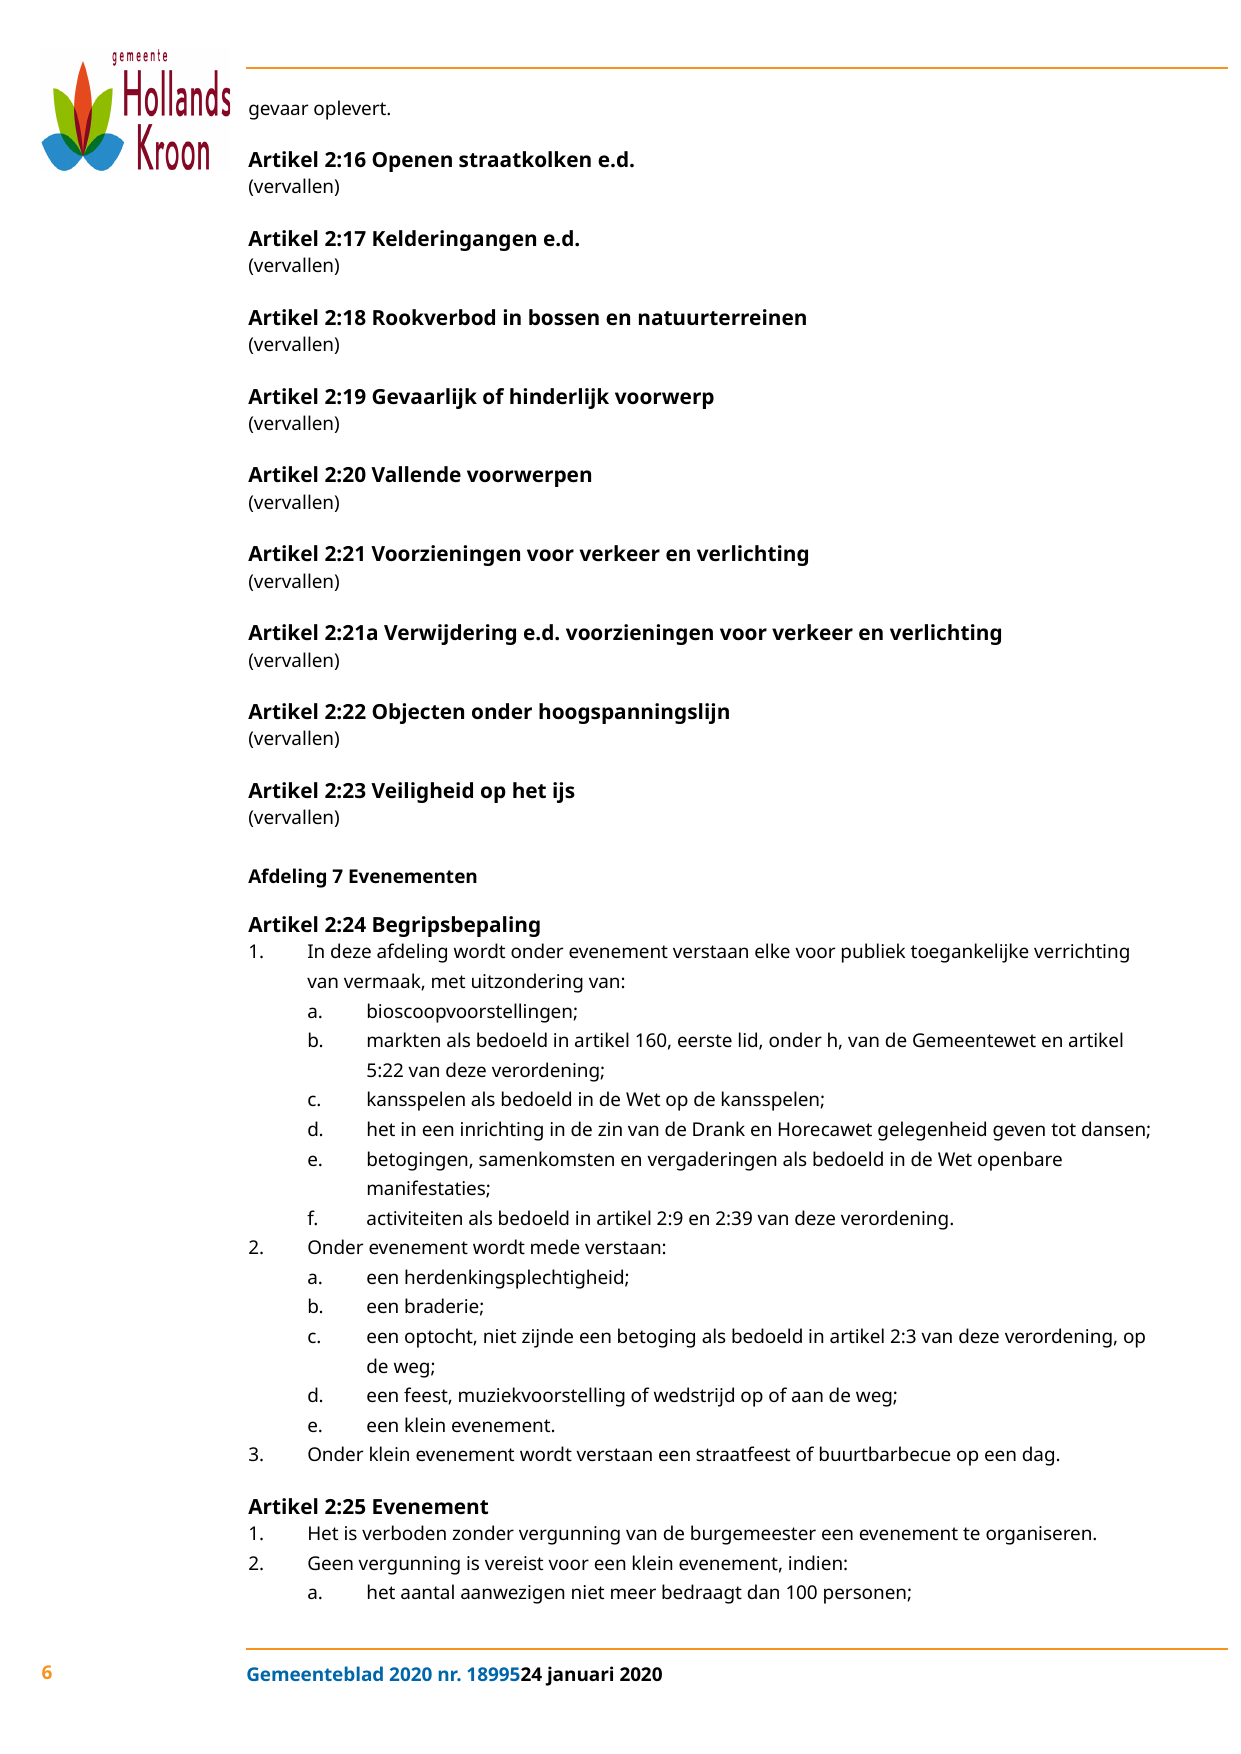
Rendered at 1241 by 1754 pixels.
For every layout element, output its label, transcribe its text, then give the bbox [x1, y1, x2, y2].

text Artikel 2:18 Rookverbod in bossen en natuurterreinen [248, 303, 1152, 331]
list het in een inrichting in de zin van de Drank en Horecawet gelegenheid geven tot dansen; [307, 1116, 1152, 1142]
text (vervallen) [248, 489, 1152, 515]
text (vervallen) [248, 726, 1152, 751]
text Artikel 2:24 Begripsbepaling [248, 910, 1152, 939]
text Artikel 2:20 Vallende voorwerpen [248, 461, 1152, 489]
list een herdenkingsplechtigheid; [307, 1264, 1152, 1290]
text (vervallen) [248, 568, 1152, 594]
list betogingen, samenkomsten en vergaderingen als bedoeld in de Wet openbare manifestaties; [307, 1146, 1152, 1201]
text Artikel 2:16 Openen straatkolken e.d. [248, 145, 1152, 174]
list In deze afdeling wordt onder evenement verstaan elke voor publiek toegankelijke verrichting van vermaak, met uitzondering van: [248, 939, 1152, 994]
text Artikel 2:17 Kelderingangen e.d. [248, 224, 1152, 252]
text gevaar oplevert. [248, 95, 1152, 121]
picture [41, 47, 231, 172]
text Artikel 2:21 Voorzieningen voor verkeer en verlichting [248, 539, 1152, 568]
text Artikel 2:21a Verwijdering e.d. voorzieningen voor verkeer en verlichting [248, 618, 1152, 647]
list een klein evenement. [307, 1412, 1152, 1438]
text (vervallen) [248, 647, 1152, 672]
text (vervallen) [248, 331, 1152, 357]
text Artikel 2:22 Objecten onder hoogspanningslijn [248, 697, 1152, 726]
list Onder klein evenement wordt verstaan een straatfeest of buurtbarbecue op een dag. [248, 1442, 1152, 1467]
list een optocht, niet zijnde een betoging als bedoeld in artikel 2:3 van deze verordening, op de weg; [307, 1323, 1152, 1378]
text (vervallen) [248, 804, 1152, 830]
list bioscoopvoorstellingen; [307, 998, 1152, 1023]
text Artikel 2:25 Evenement [248, 1492, 1152, 1520]
text (vervallen) [248, 410, 1152, 436]
text Artikel 2:19 Gevaarlijk of hinderlijk voorwerp [248, 382, 1152, 410]
list een braderie; [307, 1294, 1152, 1319]
list markten als bedoeld in artikel 160, eerste lid, onder h, van de Gemeentewet en artikel 5:22 van deze verordening; [307, 1027, 1152, 1083]
list een feest, muziekvoorstelling of wedstrijd op of aan de weg; [307, 1382, 1152, 1408]
list Onder evenement wordt mede verstaan: [248, 1234, 1152, 1260]
list Het is verboden zonder vergunning van de burgemeester een evenement te organiseren. [248, 1520, 1152, 1546]
list kansspelen als bedoeld in de Wet op de kansspelen; [307, 1087, 1152, 1112]
list activiteiten als bedoeld in artikel 2:9 en 2:39 van deze verordening. [307, 1205, 1152, 1231]
list het aantal aanwezigen niet meer bedraagt dan 100 personen; [307, 1579, 1152, 1605]
list Geen vergunning is vereist voor een klein evenement, indien: [248, 1550, 1152, 1576]
text (vervallen) [248, 252, 1152, 278]
text (vervallen) [248, 174, 1152, 199]
text Artikel 2:23 Veiligheid op het ijs [248, 776, 1152, 804]
text Afdeling 7 Evenementen [248, 864, 1152, 889]
